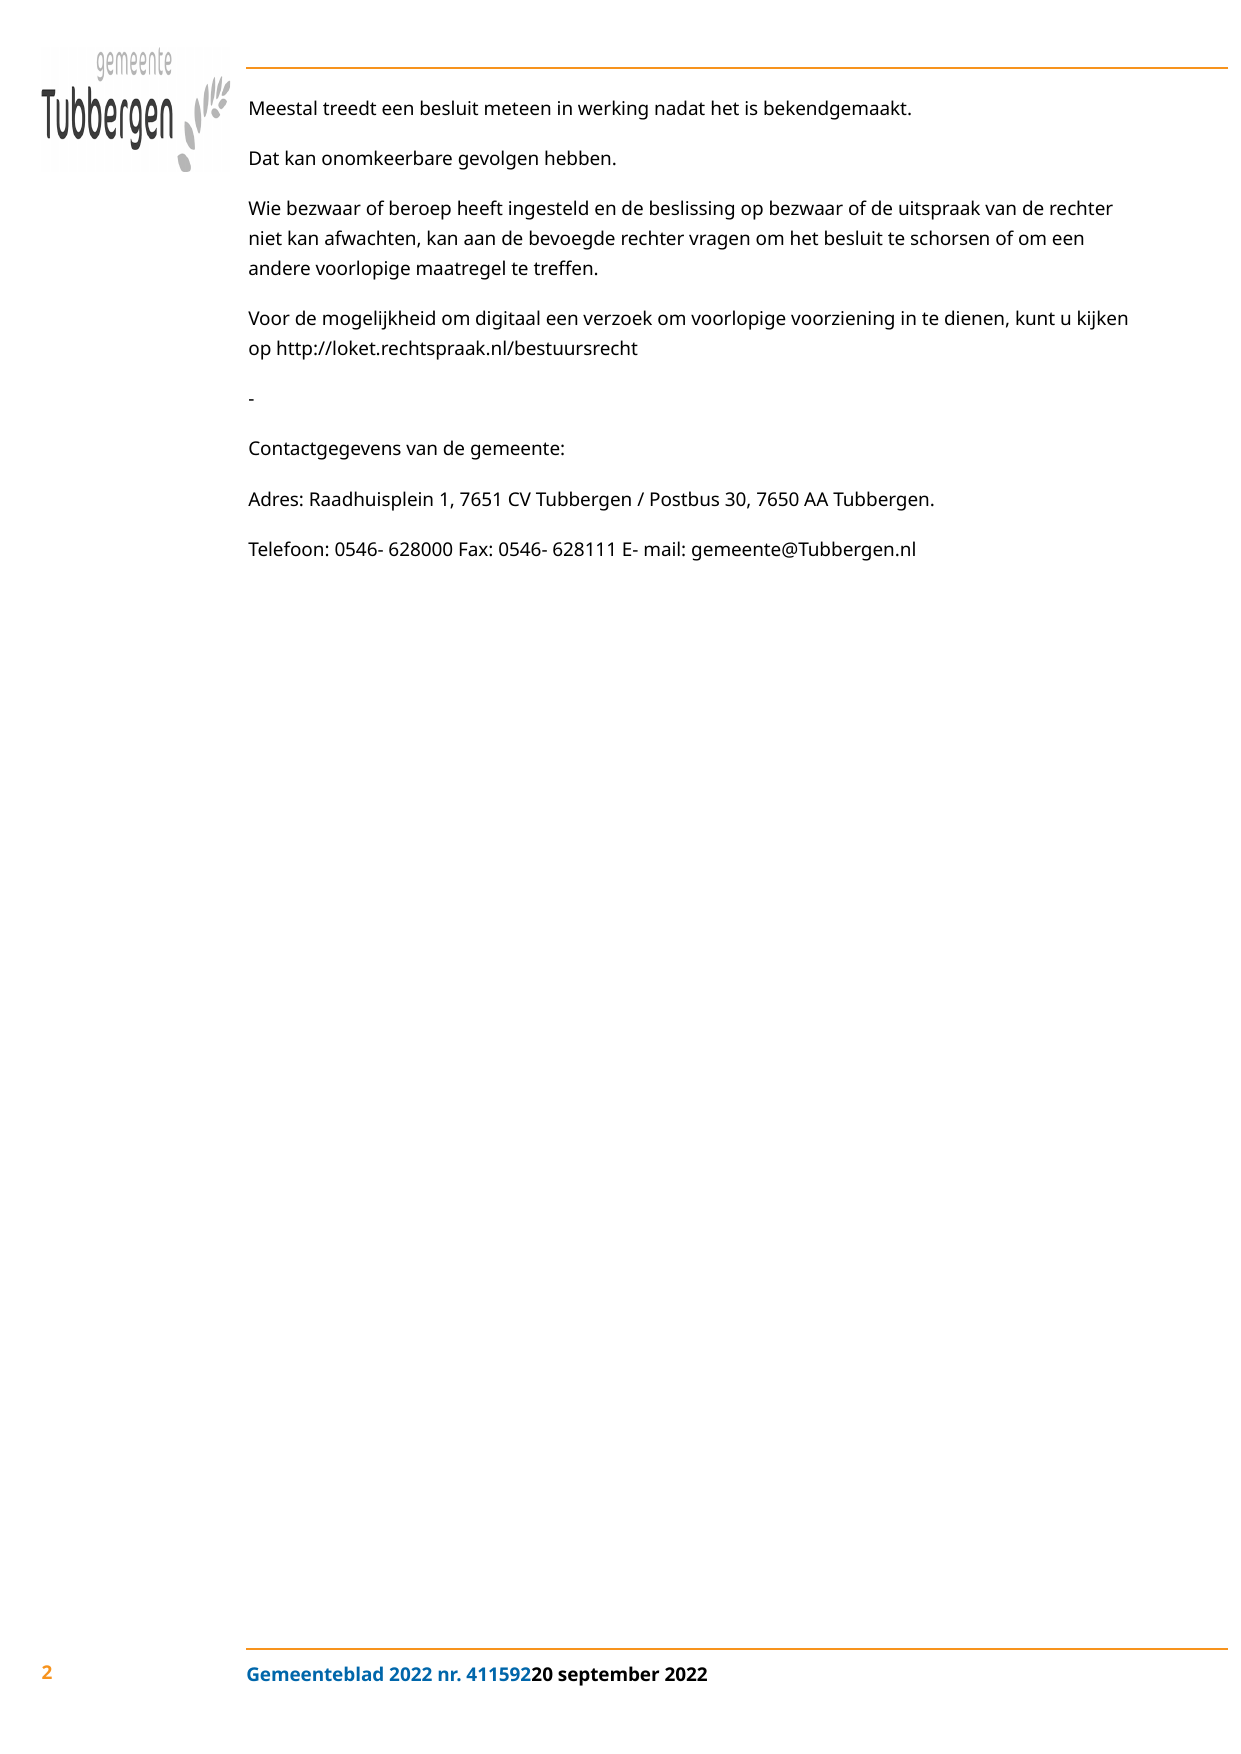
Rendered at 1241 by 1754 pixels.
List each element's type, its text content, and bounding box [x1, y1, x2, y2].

picture [41, 47, 231, 172]
text Dat kan onomkeerbare gevolgen hebben. [248, 145, 1152, 171]
text Wie bezwaar of beroep heeft ingesteld en de beslissing op bezwaar of de uitspraak van de rechter niet kan afwachten, kan aan de bevoegde rechter vragen om het besluit te schorsen of om een andere voorlopige maatregel te treffen. [248, 196, 1152, 281]
text Adres: Raadhuisplein 1, 7651 CV Tubbergen / Postbus 30, 7650 AA Tubbergen. [248, 486, 1152, 512]
text Contactgegevens van de gemeente: [248, 436, 1152, 461]
text Meestal treedt een besluit meteen in werking nadat het is bekendgemaakt. [248, 95, 1152, 121]
text Voor de mogelijkheid om digitaal een verzoek om voorlopige voorziening in te dienen, kunt u kijken op http://loket.rechtspraak.nl/bestuursrecht [248, 305, 1152, 361]
text - [248, 385, 1152, 411]
text Telefoon: 0546- 628000 Fax: 0546- 628111 E- mail: gemeente@Tubbergen.nl [248, 536, 1152, 562]
